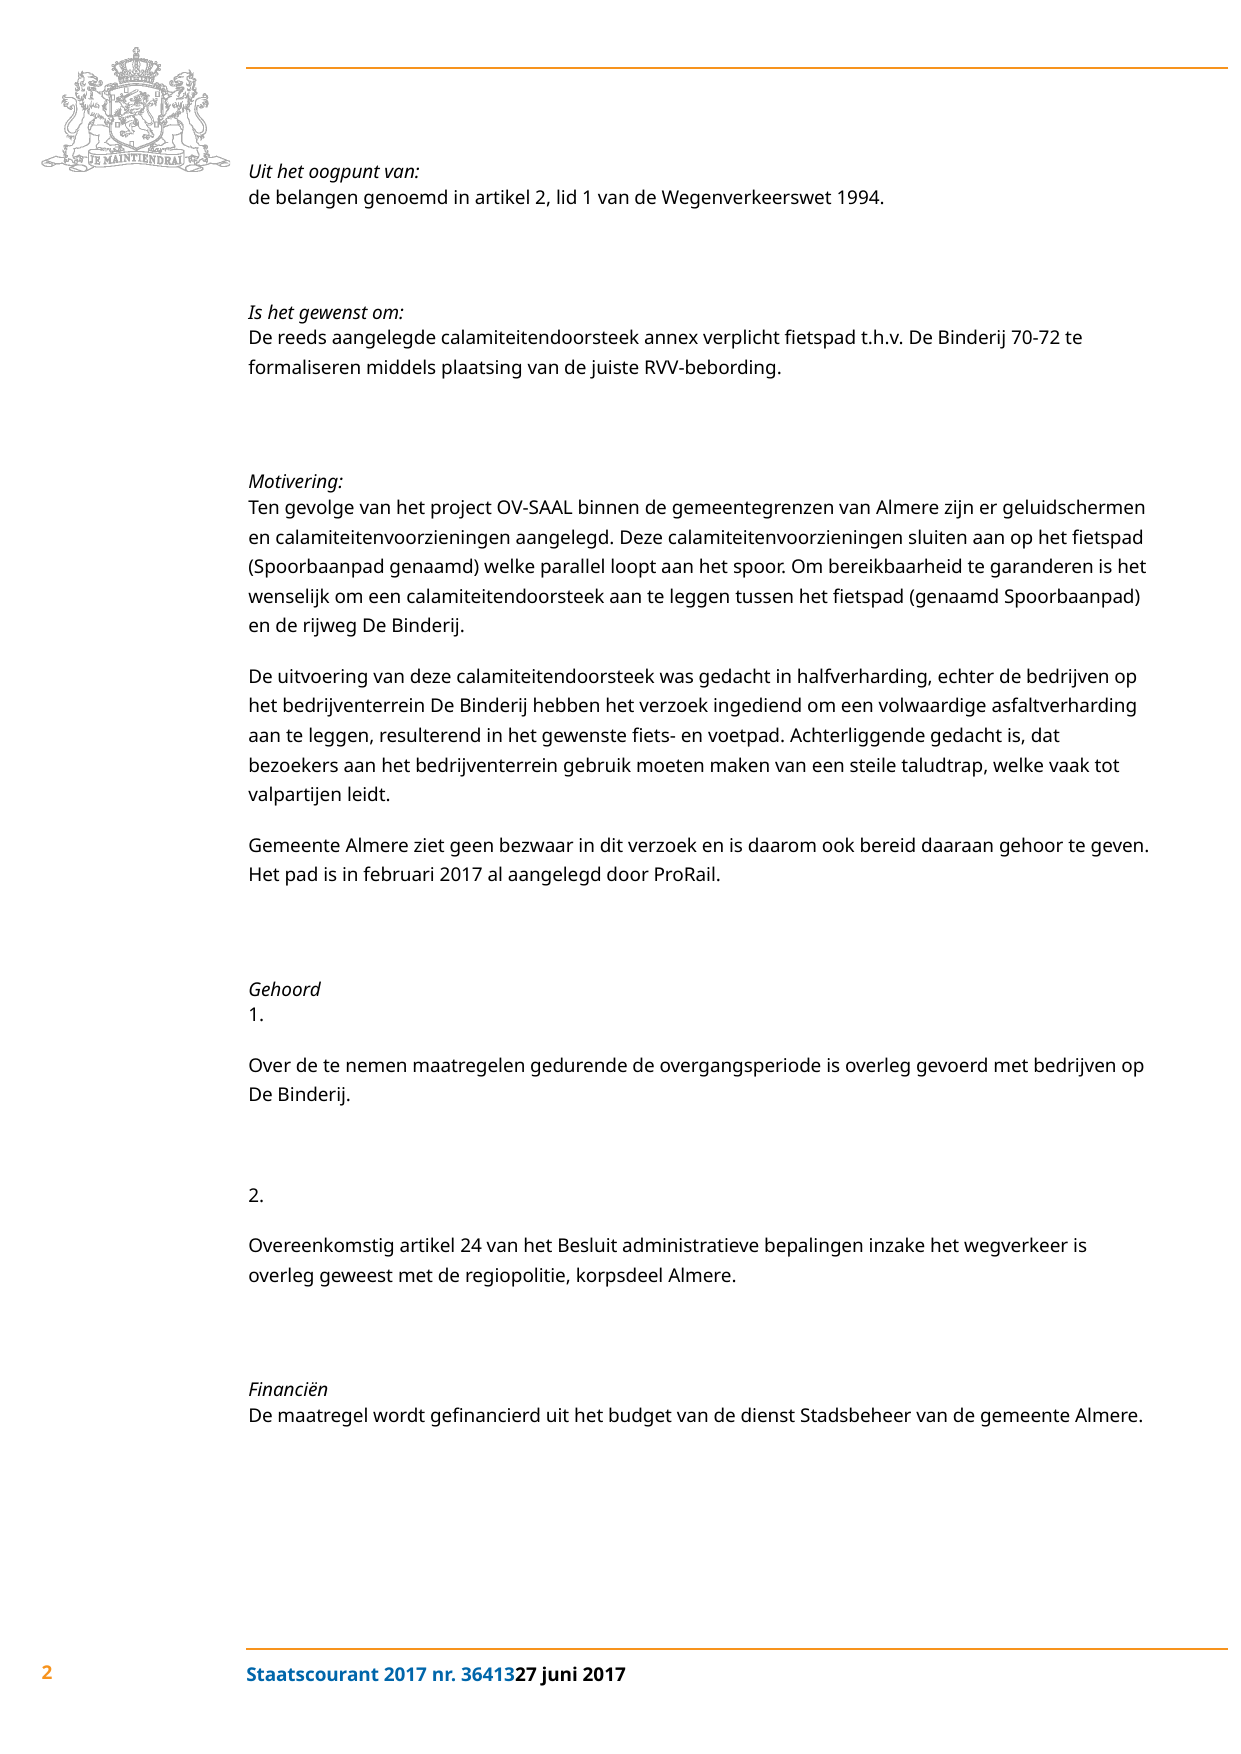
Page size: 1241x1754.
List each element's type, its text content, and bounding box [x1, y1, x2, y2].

text De reeds aangelegde calamiteitendoorsteek annex verplicht fietspad t.h.v. De Binderij 70-72 te formaliseren middels plaatsing van de juiste RVV-bebording. [248, 324, 1152, 380]
text De maatregel wordt gefinancierd uit het budget van de dienst Stadsbeheer van de gemeente Almere. [248, 1402, 1152, 1428]
text de belangen genoemd in artikel 2, lid 1 van de Wegenverkeerswet 1994. [248, 184, 1152, 210]
text Financiën [248, 1377, 1152, 1402]
text 1. [248, 1001, 1152, 1027]
text Motivering: [248, 468, 1152, 494]
text Ten gevolge van het project OV-SAAL binnen de gemeentegrenzen van Almere zijn er geluidschermen en calamiteitenvoorzieningen aangelegd. Deze calamiteitenvoorzieningen sluiten aan op het fietspad (Spoorbaanpad genaamd) welke parallel loopt aan het spoor. Om bereikbaarheid te garanderen is het wenselijk om een calamiteitendoorsteek aan te leggen tussen het fietspad (genaamd Spoorbaanpad) en de rijweg De Binderij. [248, 494, 1152, 638]
text Is het gewenst om: [248, 299, 1152, 324]
text Gehoord [248, 976, 1152, 1001]
text Gemeente Almere ziet geen bezwaar in dit verzoek en is daarom ook bereid daaraan gehoor te geven. Het pad is in februari 2017 al aangelegd door ProRail. [248, 832, 1152, 887]
picture [41, 47, 231, 172]
text 2. [248, 1182, 1152, 1208]
text De uitvoering van deze calamiteitendoorsteek was gedacht in halfverharding, echter de bedrijven op het bedrijventerrein De Binderij hebben het verzoek ingediend om een volwaardige asfaltverharding aan te leggen, resulterend in het gewenste fiets- en voetpad. Achterliggende gedacht is, dat bezoekers aan het bedrijventerrein gebruik moeten maken van een steile taludtrap, welke vaak tot valpartijen leidt. [248, 663, 1152, 807]
text Over de te nemen maatregelen gedurende de overgangsperiode is overleg gevoerd met bedrijven op De Binderij. [248, 1052, 1152, 1107]
text Uit het oogpunt van: [248, 159, 1152, 184]
text Overeenkomstig artikel 24 van het Besluit administratieve bepalingen inzake het wegverkeer is overleg geweest met de regiopolitie, korpsdeel Almere. [248, 1233, 1152, 1288]
